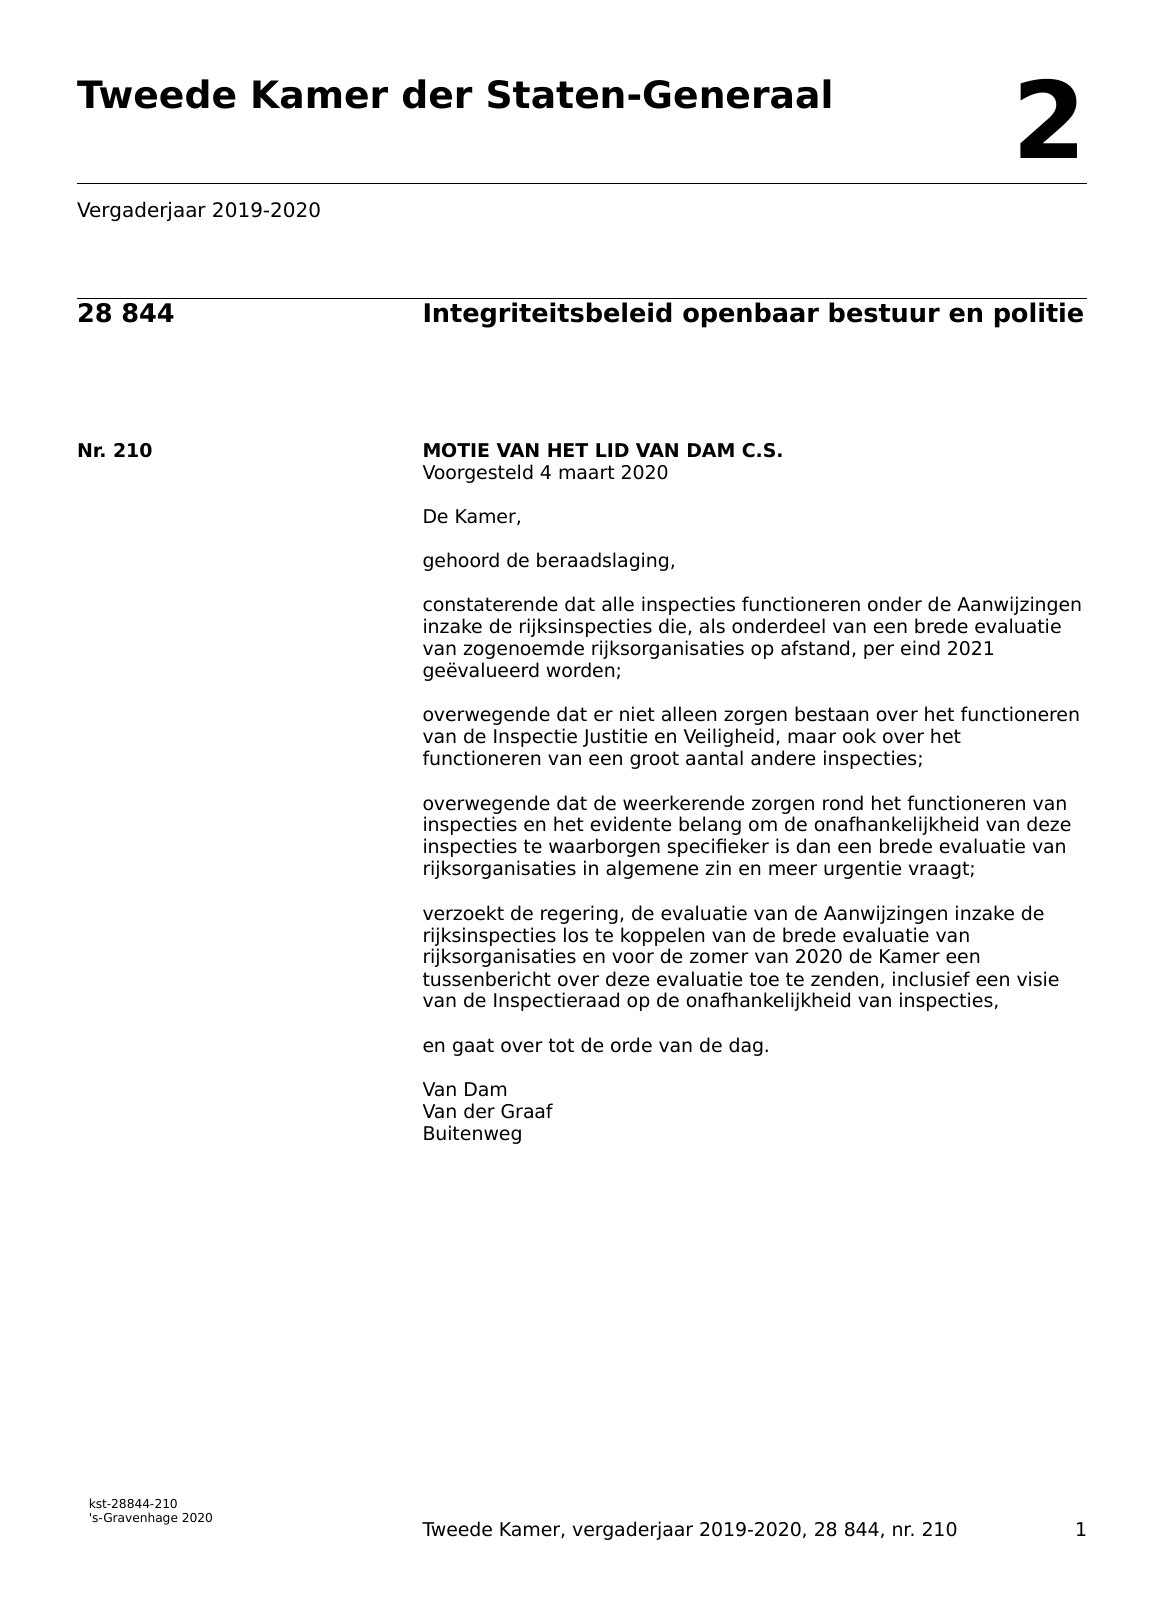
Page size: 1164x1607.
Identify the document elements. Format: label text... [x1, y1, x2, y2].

text overwegende dat de weerkerende zorgen rond het functioneren van inspecties en het evidente belang om de onafhankelijkheid van deze inspecties te waarborgen specifieker is dan een brede evaluatie van rijksorganisaties in algemene zin en meer urgentie vraagt; [422, 792, 1087, 880]
table_cell Vergaderjaar 2019-2020 [77, 184, 1087, 298]
table_header 2 [886, 59, 1087, 183]
text verzoekt de regering, de evaluatie van de Aanwijzingen inzake de rijksinspecties los te koppelen van de brede evaluatie van rijksorganisaties en voor de zomer van 2020 de Kamer een tussenbericht over deze evaluatie toe te zenden, inclusief een visie van de Inspectieraad op de onafhankelijkheid van inspecties, [422, 902, 1087, 1012]
text kst-28844-210 [88, 1497, 323, 1511]
text en gaat over tot de orde van de dag. [422, 1034, 1087, 1057]
text 's-Gravenhage 2020 [88, 1511, 323, 1525]
text De Kamer, [422, 506, 1087, 528]
text Voorgesteld 4 maart 2020 [422, 462, 1087, 484]
text Van Dam [422, 1079, 1087, 1101]
text Buitenweg [422, 1123, 1087, 1145]
table_header Tweede Kamer der Staten-Generaal [77, 59, 886, 183]
text Van der Graaf [422, 1101, 1087, 1123]
text overwegende dat er niet alleen zorgen bestaan over het functioneren van de Inspectie Justitie en Veiligheid, maar ook over het functioneren van een groot aantal andere inspecties; [422, 704, 1087, 770]
subtitle 28 844 Integriteitsbeleid openbaar bestuur en politie [77, 299, 1087, 329]
subtitle Nr. 210 MOTIE VAN HET LID VAN DAM C.S. [77, 440, 1087, 462]
text constaterende dat alle inspecties functioneren onder de Aanwijzingen inzake de rijksinspecties die, als onderdeel van een brede evaluatie van zogenoemde rijksorganisaties op afstand, per eind 2021 geëvalueerd worden; [422, 594, 1087, 682]
text gehoord de beraadslaging, [422, 550, 1087, 572]
